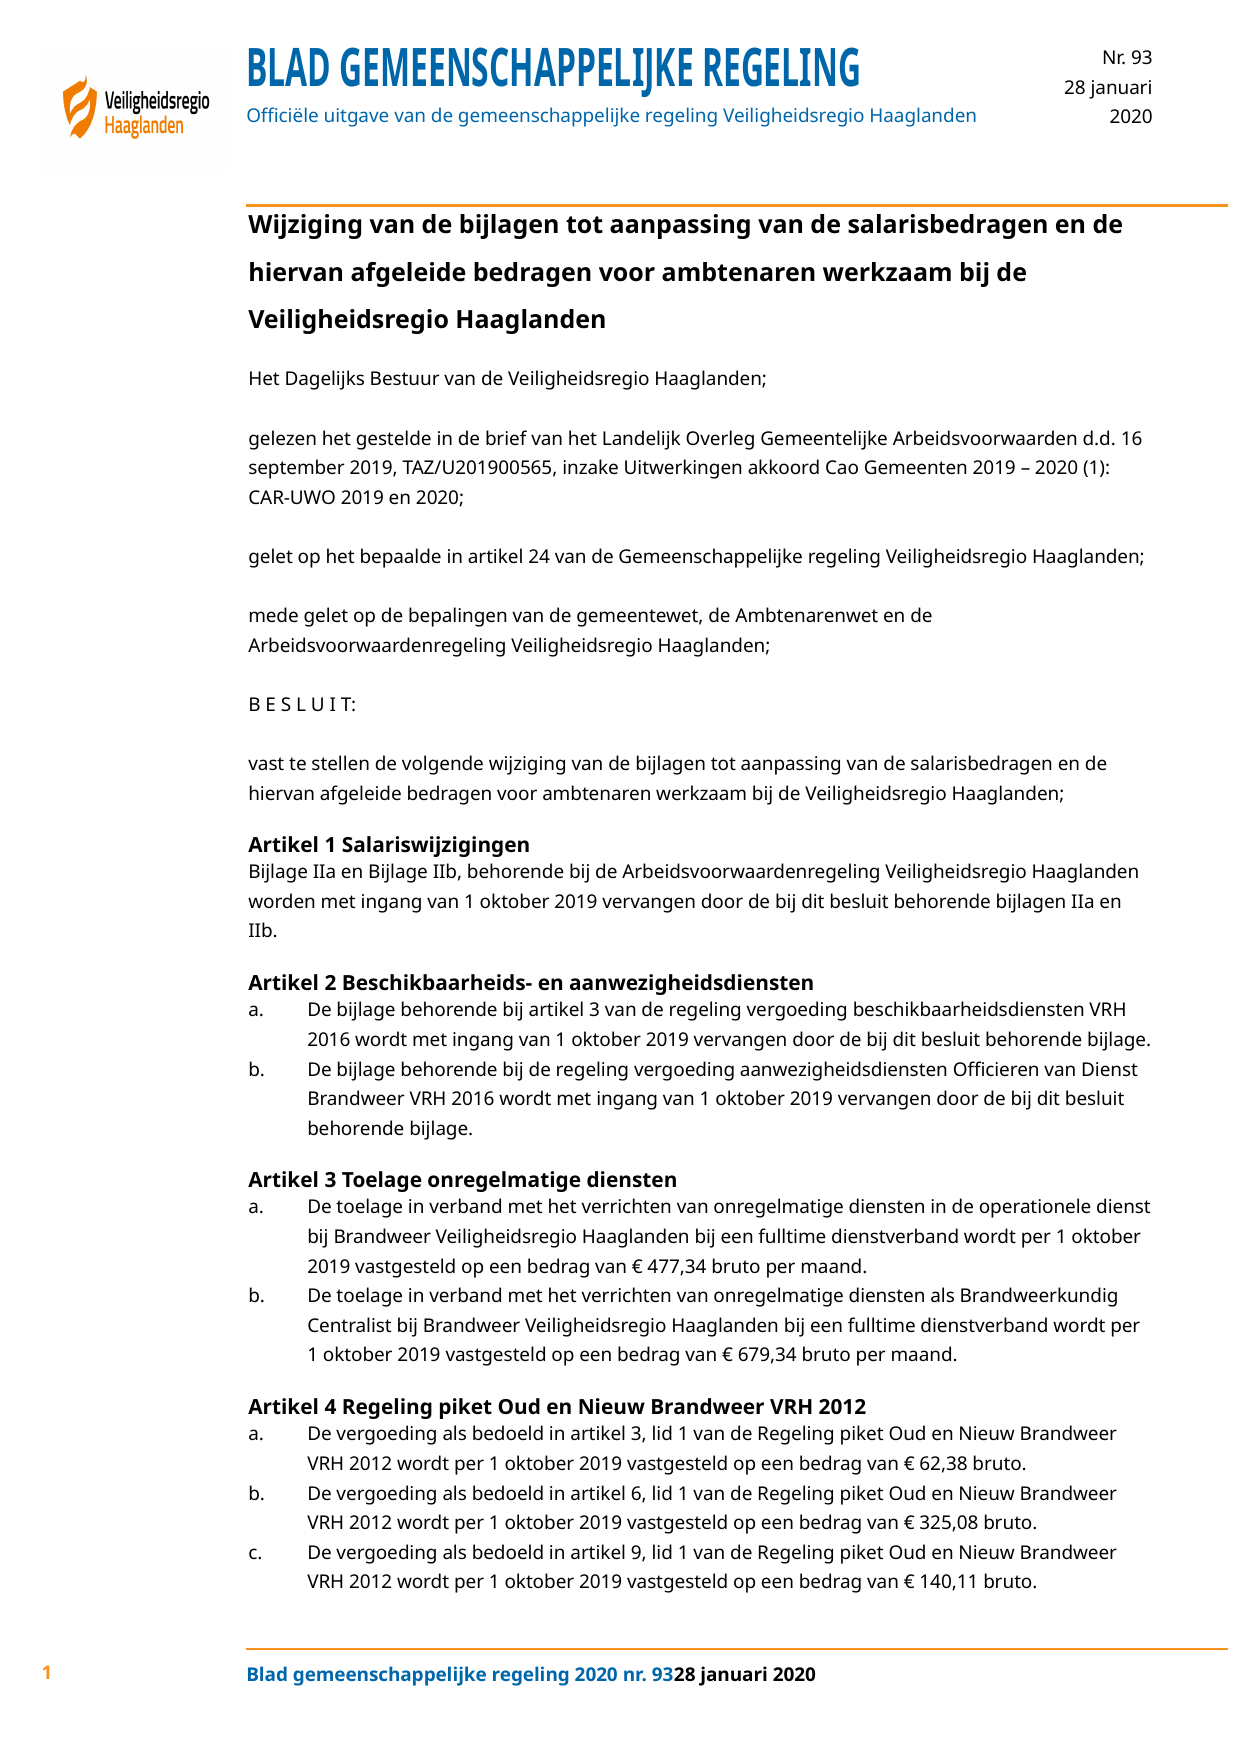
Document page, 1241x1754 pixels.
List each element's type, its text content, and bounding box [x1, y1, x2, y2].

text Artikel 1 Salariswijzigingen [248, 830, 1152, 858]
text Het Dagelijks Bestuur van de Veiligheidsregio Haaglanden; [248, 366, 1152, 391]
list De toelage in verband met het verrichten van onregelmatige diensten als Brandweerkundig Centralist bij Brandweer Veiligheidsregio Haaglanden bij een fulltime dienstverband wordt per 1 oktober 2019 vastgesteld op een bedrag van € 679,34 bruto per maand. [248, 1282, 1152, 1367]
list De bijlage behorende bij artikel 3 van de regeling vergoeding beschikbaarheidsdiensten VRH 2016 wordt met ingang van 1 oktober 2019 vervangen door de bij dit besluit behorende bijlage. [248, 997, 1152, 1052]
list De vergoeding als bedoeld in artikel 9, lid 1 van de Regeling piket Oud en Nieuw Brandweer VRH 2012 wordt per 1 oktober 2019 vastgesteld op een bedrag van € 140,11 bruto. [248, 1539, 1152, 1594]
text mede gelet op de bepalingen van de gemeentewet, de Ambtenarenwet en de Arbeidsvoorwaardenregeling Veiligheidsregio Haaglanden; [248, 602, 1152, 657]
text Artikel 2 Beschikbaarheids- en aanwezigheidsdiensten [248, 968, 1152, 997]
text Artikel 3 Toelage onregelmatige diensten [248, 1165, 1152, 1194]
list De vergoeding als bedoeld in artikel 3, lid 1 van de Regeling piket Oud en Nieuw Brandweer VRH 2012 wordt per 1 oktober 2019 vastgesteld op een bedrag van € 62,38 bruto. [248, 1421, 1152, 1476]
list De vergoeding als bedoeld in artikel 6, lid 1 van de Regeling piket Oud en Nieuw Brandweer VRH 2012 wordt per 1 oktober 2019 vastgesteld op een bedrag van € 325,08 bruto. [248, 1480, 1152, 1535]
picture [41, 47, 231, 172]
text Wijziging van de bijlagen tot aanpassing van de salarisbedragen en de hiervan afgeleide bedragen voor ambtenaren werkzaam bij de Veiligheidsregio Haaglanden [248, 207, 1152, 336]
list De toelage in verband met het verrichten van onregelmatige diensten in de operationele dienst bij Brandweer Veiligheidsregio Haaglanden bij een fulltime dienstverband wordt per 1 oktober 2019 vastgesteld op een bedrag van € 477,34 bruto per maand. [248, 1194, 1152, 1279]
text B E S L U I T: [248, 691, 1152, 717]
text gelezen het gestelde in de brief van het Landelijk Overleg Gemeentelijke Arbeidsvoorwaarden d.d. 16 september 2019, TAZ/U201900565, inzake Uitwerkingen akkoord Cao Gemeenten 2019 – 2020 (1): CAR-UWO 2019 en 2020; [248, 425, 1152, 509]
list De bijlage behorende bij de regeling vergoeding aanwezigheidsdiensten Officieren van Dienst Brandweer VRH 2016 wordt met ingang van 1 oktober 2019 vervangen door de bij dit besluit behorende bijlage. [248, 1056, 1152, 1141]
text Bijlage IIa en Bijlage IIb, behorende bij de Arbeidsvoorwaardenregeling Veiligheidsregio Haaglanden worden met ingang van 1 oktober 2019 vervangen door de bij dit besluit behorende bijlagen IIa en IIb. [248, 858, 1152, 943]
text Artikel 4 Regeling piket Oud en Nieuw Brandweer VRH 2012 [248, 1392, 1152, 1421]
text vast te stellen de volgende wijziging van de bijlagen tot aanpassing van de salarisbedragen en de hiervan afgeleide bedragen voor ambtenaren werkzaam bij de Veiligheidsregio Haaglanden; [248, 750, 1152, 805]
text gelet op het bepaalde in artikel 24 van de Gemeenschappelijke regeling Veiligheidsregio Haaglanden; [248, 543, 1152, 569]
